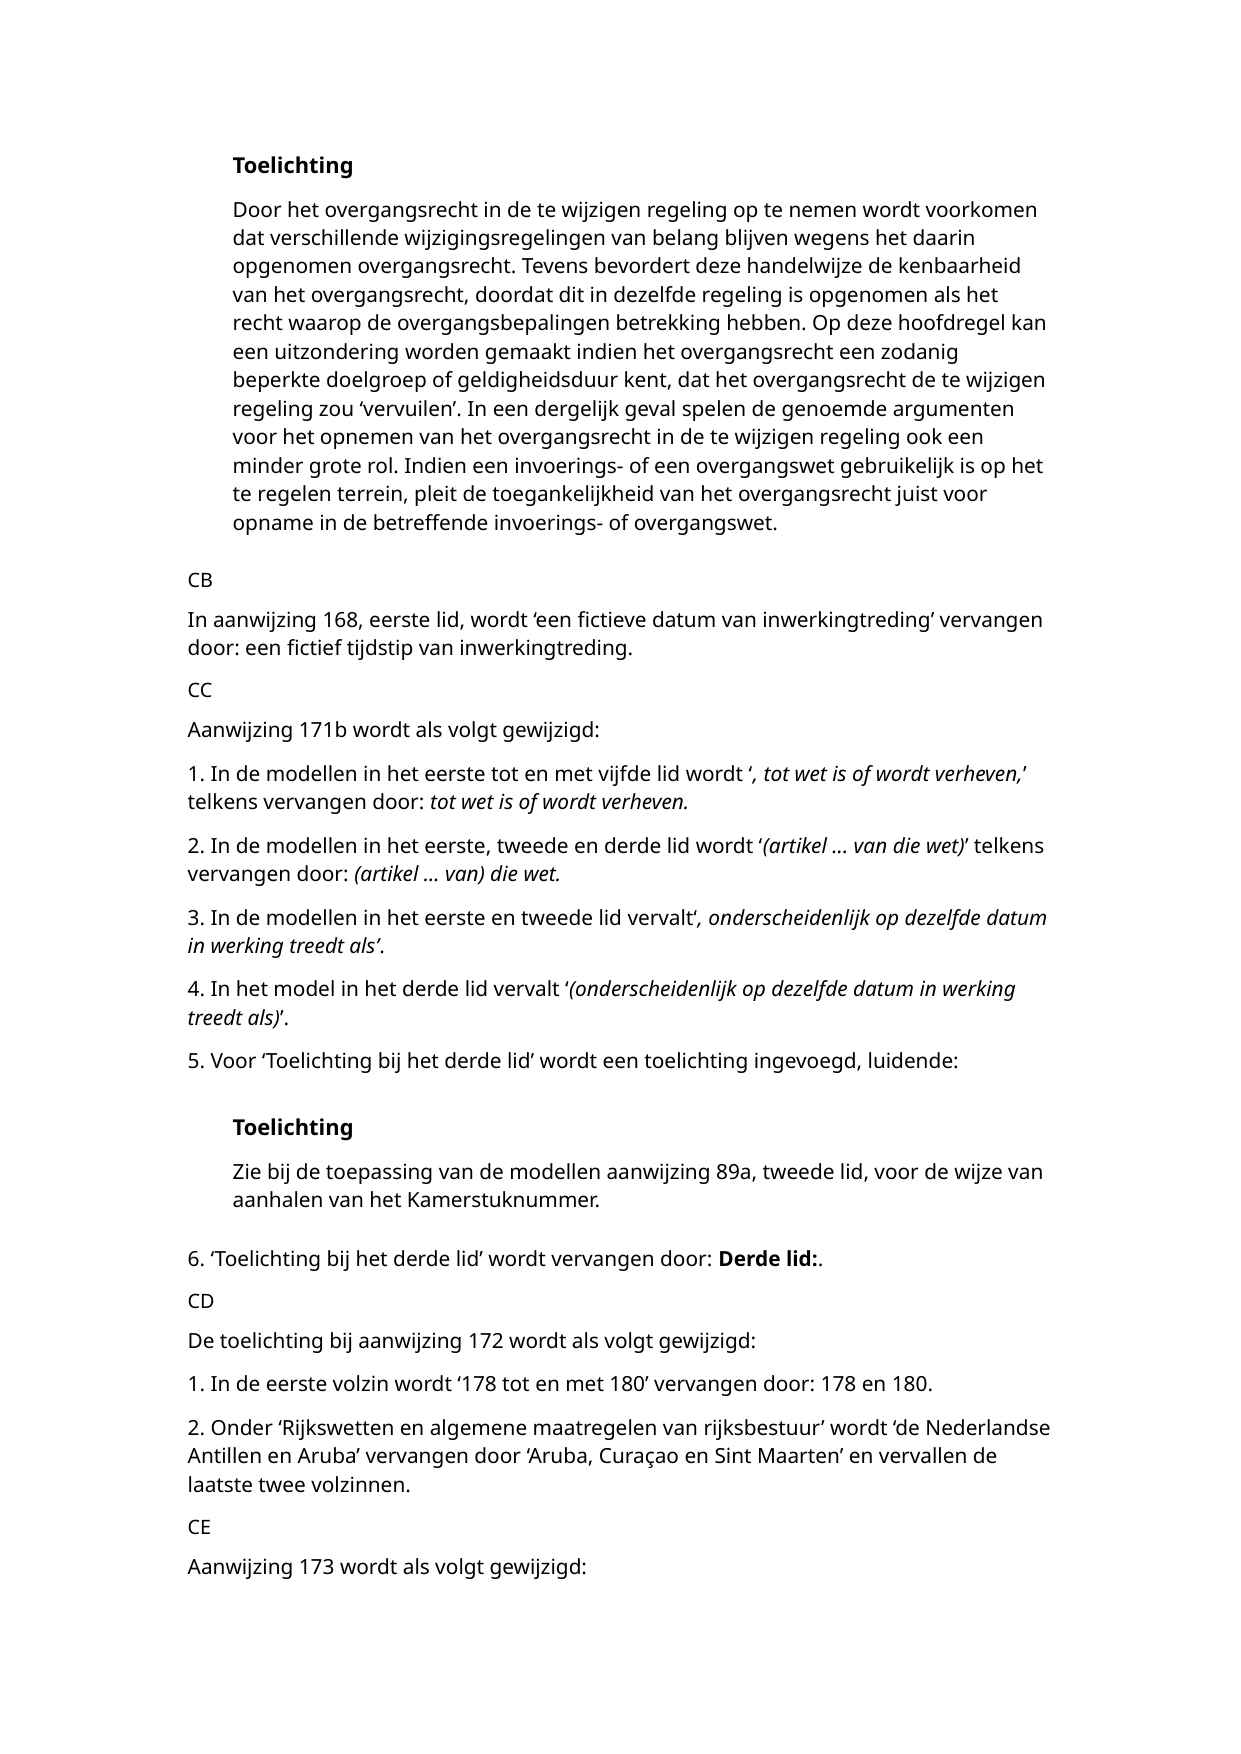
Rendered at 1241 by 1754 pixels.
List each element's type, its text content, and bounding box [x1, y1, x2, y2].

text 6. ‘Toelichting bij het derde lid’ wordt vervangen door: Derde lid:. [187, 1244, 1053, 1272]
text 4. In het model in het derde lid vervalt ‘(onderscheidenlijk op dezelfde datum in werking treedt als)’. [187, 974, 1053, 1031]
text 1. In de eerste volzin wordt ‘178 tot en met 180’ vervangen door: 178 en 180. [187, 1369, 1053, 1398]
subtitle Toelichting [232, 150, 1053, 180]
text De toelichting bij aanwijzing 172 wordt als volgt gewijzigd: [187, 1326, 1053, 1354]
text 2. In de modellen in het eerste, tweede en derde lid wordt ‘(artikel ... van die wet)’ telkens vervangen door: (artikel ... van) die wet. [187, 831, 1053, 888]
text In aanwijzing 168, eerste lid, wordt ‘een fictieve datum van inwerkingtreding’ vervangen door: een fictief tijdstip van inwerkingtreding. [187, 605, 1053, 662]
text CD [187, 1287, 1053, 1314]
text Aanwijzing 173 wordt als volgt gewijzigd: [187, 1552, 1053, 1581]
text CC [187, 677, 1053, 704]
text Door het overgangsrecht in de te wijzigen regeling op te nemen wordt voorkomen dat verschillende wijzigingsregelingen van belang blijven wegens het daarin opgenomen overgangsrecht. Tevens bevordert deze handelwijze de kenbaarheid van het overgangsrecht, doordat dit in dezelfde regeling is opgenomen als het recht waarop de overgangsbepalingen betrekking hebben. Op deze hoofdregel kan een uitzondering worden gemaakt indien het overgangsrecht een zodanig beperkte doelgroep of geldigheidsduur kent, dat het overgangsrecht de te wijzigen regeling zou ‘vervuilen’. In een dergelijk geval spelen de genoemde argumenten voor het opnemen van het overgangsrecht in de te wijzigen regeling ook een minder grote rol. Indien een invoerings- of een overgangswet gebruikelijk is op het te regelen terrein, pleit de toegankelijkheid van het overgangsrecht juist voor opname in de betreffende invoerings- of overgangswet. [232, 195, 1053, 536]
text CE [187, 1513, 1053, 1540]
subtitle Toelichting [232, 1112, 1053, 1142]
text CB [187, 566, 1053, 593]
text 3. In de modellen in het eerste en tweede lid vervalt‘, onderscheidenlijk op dezelfde datum in werking treedt als’. [187, 903, 1053, 959]
text 5. Voor ‘Toelichting bij het derde lid’ wordt een toelichting ingevoegd, luidende: [187, 1046, 1053, 1075]
text 2. Onder ‘Rijkswetten en algemene maatregelen van rijksbestuur’ wordt ‘de Nederlandse Antillen en Aruba’ vervangen door ‘Aruba, Curaçao en Sint Maarten’ en vervallen de laatste twee volzinnen. [187, 1413, 1053, 1498]
text Zie bij de toepassing van de modellen aanwijzing 89a, tweede lid, voor de wijze van aanhalen van het Kamerstuknummer. [232, 1157, 1053, 1214]
text Aanwijzing 171b wordt als volgt gewijzigd: [187, 715, 1053, 744]
text 1. In de modellen in het eerste tot en met vijfde lid wordt ‘, tot wet is of wordt verheven,’ telkens vervangen door: tot wet is of wordt verheven. [187, 759, 1053, 816]
